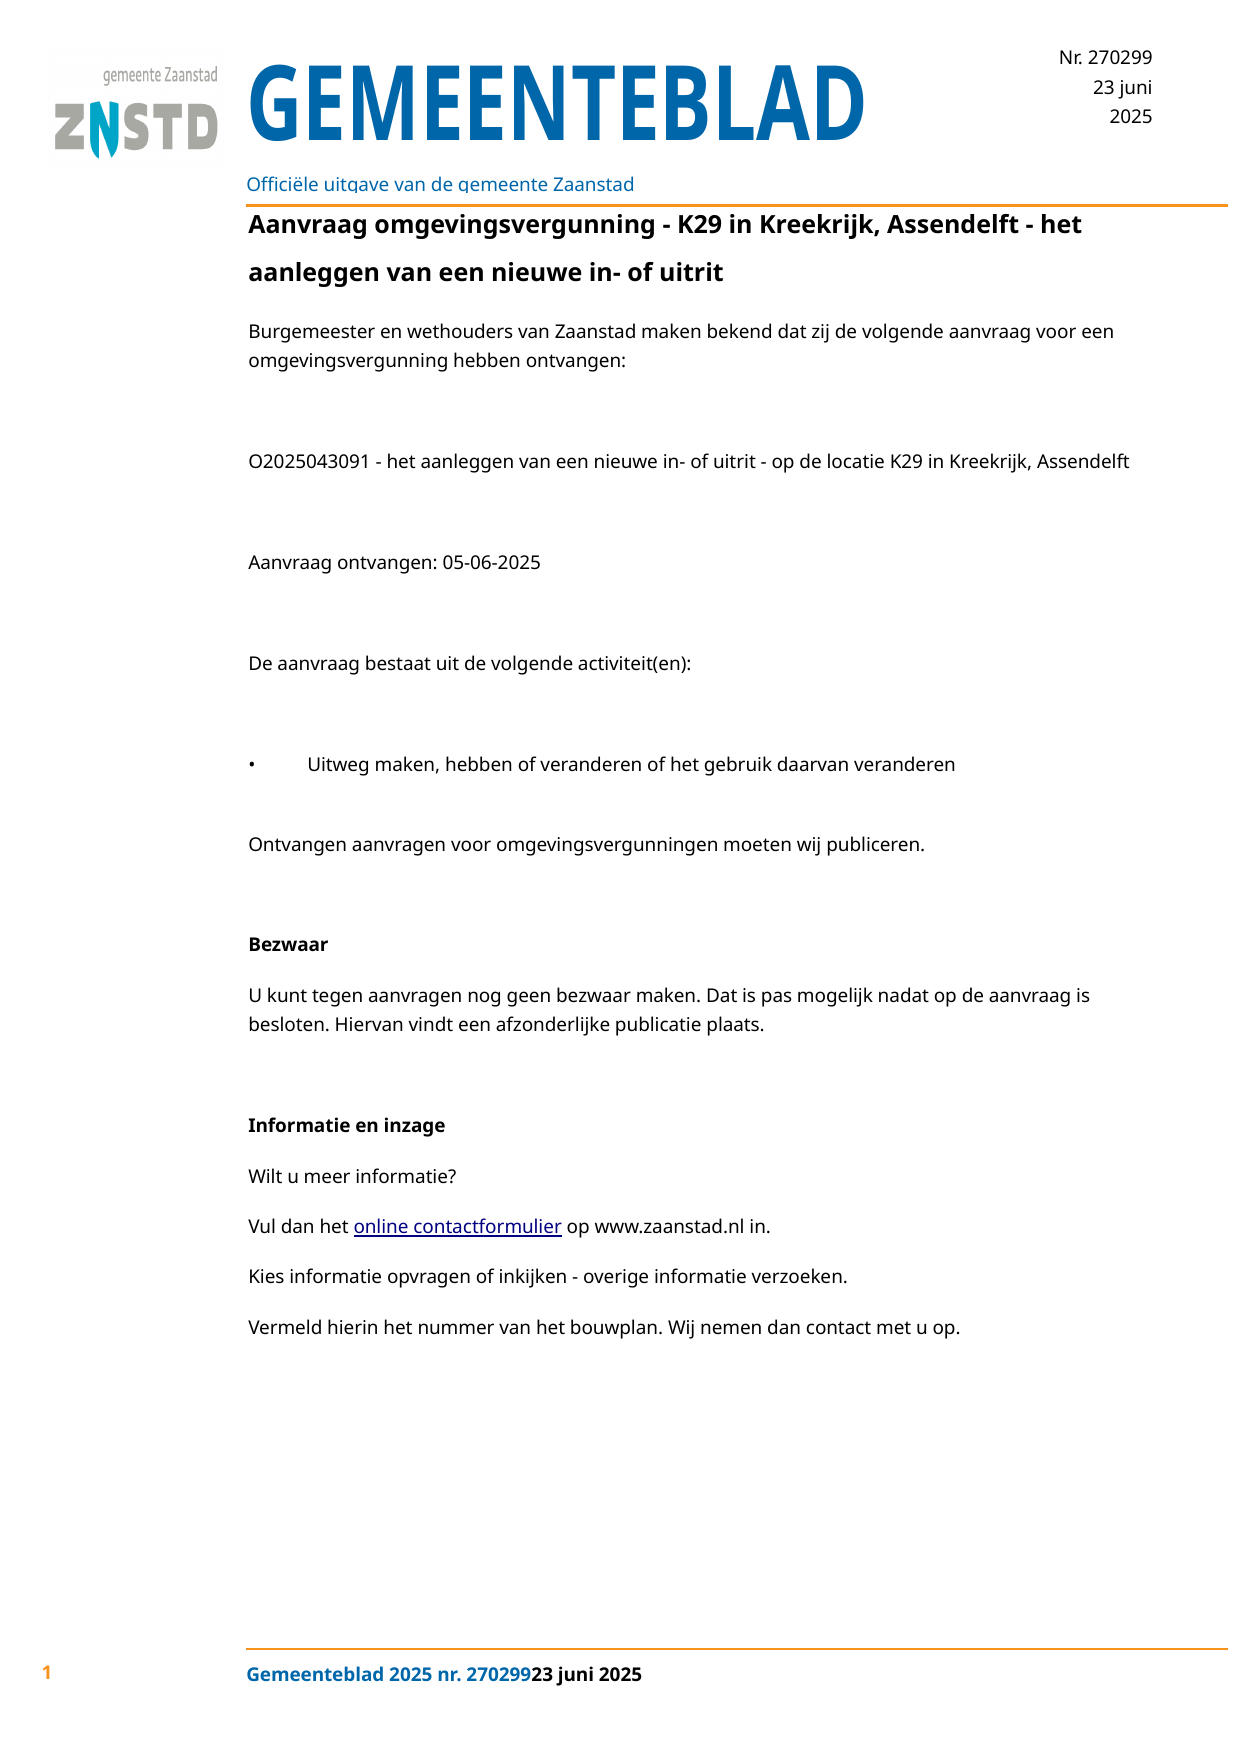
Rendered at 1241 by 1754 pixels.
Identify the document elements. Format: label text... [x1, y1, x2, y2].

picture [41, 47, 231, 172]
text Burgemeester en wethouders van Zaanstad maken bekend dat zij de volgende aanvraag voor een omgevingsvergunning hebben ontvangen: [248, 318, 1152, 373]
text Vul dan het online contactformulier op www.zaanstad.nl in. [248, 1213, 1152, 1239]
text Bezwaar [248, 932, 1152, 957]
text Ontvangen aanvragen voor omgevingsvergunningen moeten wij publiceren. [248, 831, 1152, 857]
text Informatie en inzage [248, 1112, 1152, 1138]
text U kunt tegen aanvragen nog geen bezwaar maken. Dat is pas mogelijk nadat op de aanvraag is besloten. Hiervan vindt een afzonderlijke publicatie plaats. [248, 982, 1152, 1037]
text Kies informatie opvragen of inkijken - overige informatie verzoeken. [248, 1264, 1152, 1289]
text O2025043091 - het aanleggen van een nieuwe in- of uitrit - op de locatie K29 in Kreekrijk, Assendelft [248, 448, 1152, 474]
text Vermeld hierin het nummer van het bouwplan. Wij nemen dan contact met u op. [248, 1314, 1152, 1340]
text Aanvraag ontvangen: 05-06-2025 [248, 549, 1152, 575]
text Wilt u meer informatie? [248, 1163, 1152, 1189]
text Aanvraag omgevingsvergunning - K29 in Kreekrijk, Assendelft - het aanleggen van een nieuwe in- of uitrit [248, 207, 1152, 288]
text De aanvraag bestaat uit de volgende activiteit(en): [248, 650, 1152, 676]
list Uitweg maken, hebben of veranderen of het gebruik daarvan veranderen [248, 751, 1152, 777]
